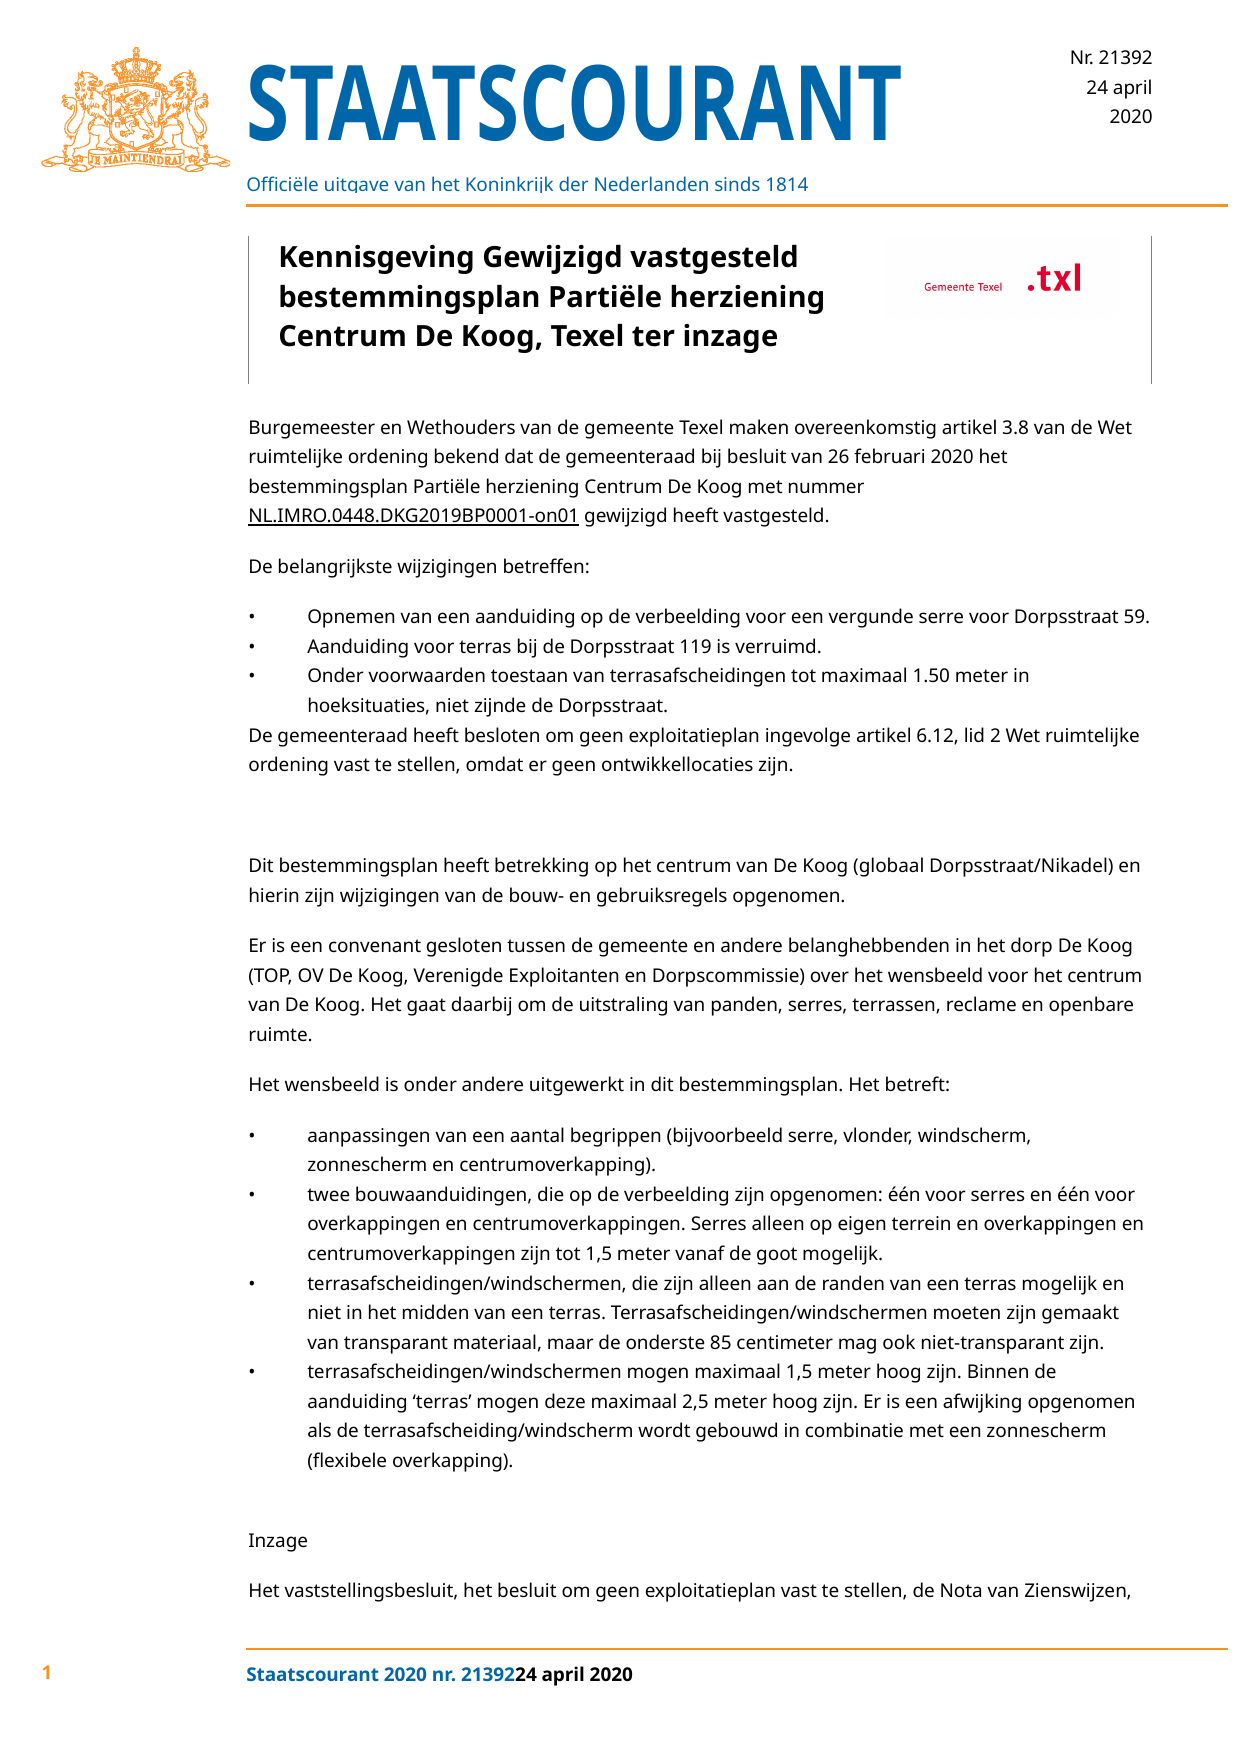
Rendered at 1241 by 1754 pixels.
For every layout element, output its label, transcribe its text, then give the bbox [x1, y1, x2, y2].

picture [41, 47, 231, 172]
picture [882, 236, 1119, 318]
table_header Kennisgeving Gewijzigd vastgesteld bestemmingsplan Partiële herziening Centrum De Koog, Texel ter inzage [249, 236, 850, 384]
text Het wensbeeld is onder andere uitgewerkt in dit bestemmingsplan. Het betreft: [248, 1071, 1152, 1097]
text Burgemeester en Wethouders van de gemeente Texel maken overeenkomstig artikel 3.8 van de Wet ruimtelijke ordening bekend dat de gemeenteraad bij besluit van 26 februari 2020 het bestemmingsplan Partiële herziening Centrum De Koog met nummer NL.IMRO.0448.DKG2019BP0001-on01 gewijzigd heeft vastgesteld. [248, 414, 1152, 528]
list Aanduiding voor terras bij de Dorpsstraat 119 is verruimd. [248, 633, 1152, 659]
list terrasafscheidingen/windschermen mogen maximaal 1,5 meter hoog zijn. Binnen de aanduiding ‘terras’ mogen deze maximaal 2,5 meter hoog zijn. Er is een afwijking opgenomen als de terrasafscheiding/windscherm wordt gebouwd in combinatie met een zonnescherm (flexibele overkapping). [248, 1358, 1152, 1473]
text De gemeenteraad heeft besloten om geen exploitatieplan ingevolge artikel 6.12, lid 2 Wet ruimtelijke ordening vast te stellen, omdat er geen ontwikkellocaties zijn. [248, 722, 1152, 777]
text Het vaststellingsbesluit, het besluit om geen exploitatieplan vast te stellen, de Nota van Zienswijzen, [248, 1578, 1152, 1603]
list aanpassingen van een aantal begrippen (bijvoorbeeld serre, vlonder, windscherm, zonnescherm en centrumoverkapping). [248, 1122, 1152, 1177]
text Er is een convenant gesloten tussen de gemeente en andere belanghebbenden in het dorp De Koog (TOP, OV De Koog, Verenigde Exploitanten en Dorpscommissie) over het wensbeeld voor het centrum van De Koog. Het gaat daarbij om de uitstraling van panden, serres, terrassen, reclame en openbare ruimte. [248, 932, 1152, 1047]
table_header [850, 236, 1151, 384]
list terrasafscheidingen/windschermen, die zijn alleen aan de randen van een terras mogelijk en niet in het midden van een terras. Terrasafscheidingen/windschermen moeten zijn gemaakt van transparant materiaal, maar de onderste 85 centimeter mag ook niet-transparant zijn. [248, 1270, 1152, 1355]
text Inzage [248, 1527, 1152, 1553]
text Dit bestemmingsplan heeft betrekking op het centrum van De Koog (globaal Dorpsstraat/Nikadel) en hierin zijn wijzigingen van de bouw- en gebruiksregels opgenomen. [248, 852, 1152, 908]
text De belangrijkste wijzigingen betreffen: [248, 553, 1152, 579]
list twee bouwaanduidingen, die op de verbeelding zijn opgenomen: één voor serres en één voor overkappingen en centrumoverkappingen. Serres alleen op eigen terrein en overkappingen en centrumoverkappingen zijn tot 1,5 meter vanaf de goot mogelijk. [248, 1181, 1152, 1266]
list Opnemen van een aanduiding op de verbeelding voor een vergunde serre voor Dorpsstraat 59. [248, 603, 1152, 629]
list Onder voorwaarden toestaan van terrasafscheidingen tot maximaal 1.50 meter in hoeksituaties, niet zijnde de Dorpsstraat. [248, 663, 1152, 718]
